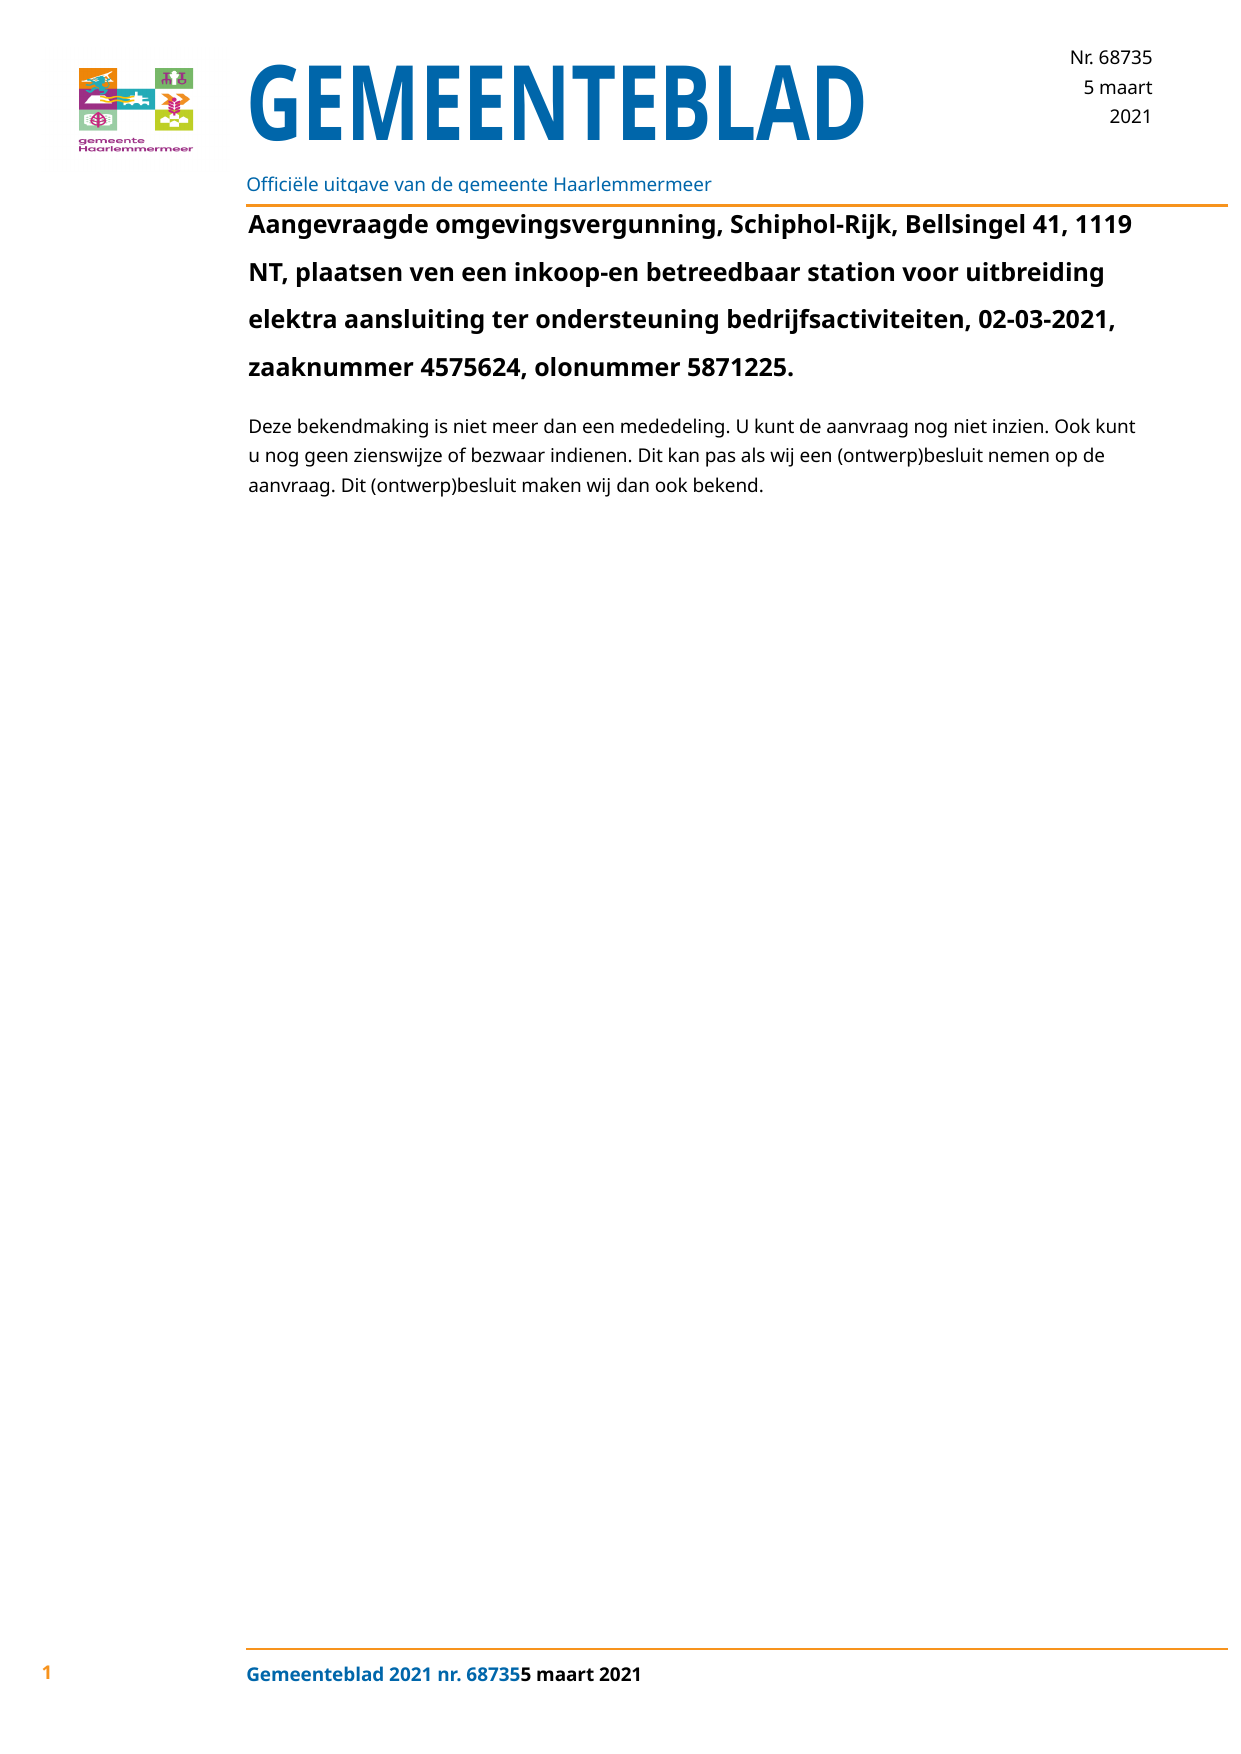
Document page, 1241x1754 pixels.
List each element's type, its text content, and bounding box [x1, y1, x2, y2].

picture [41, 47, 231, 172]
text Aangevraagde omgevingsvergunning, Schiphol-Rijk, Bellsingel 41, 1119 NT, plaatsen ven een inkoop-en betreedbaar station voor uitbreiding elektra aansluiting ter ondersteuning bedrijfsactiviteiten, 02-03-2021, zaaknummer 4575624, olonummer 5871225. [248, 207, 1152, 384]
text Deze bekendmaking is niet meer dan een mededeling. U kunt de aanvraag nog niet inzien. Ook kunt u nog geen zienswijze of bezwaar indienen. Dit kan pas als wij een (ontwerp)besluit nemen op de aanvraag. Dit (ontwerp)besluit maken wij dan ook bekend. [248, 413, 1152, 498]
